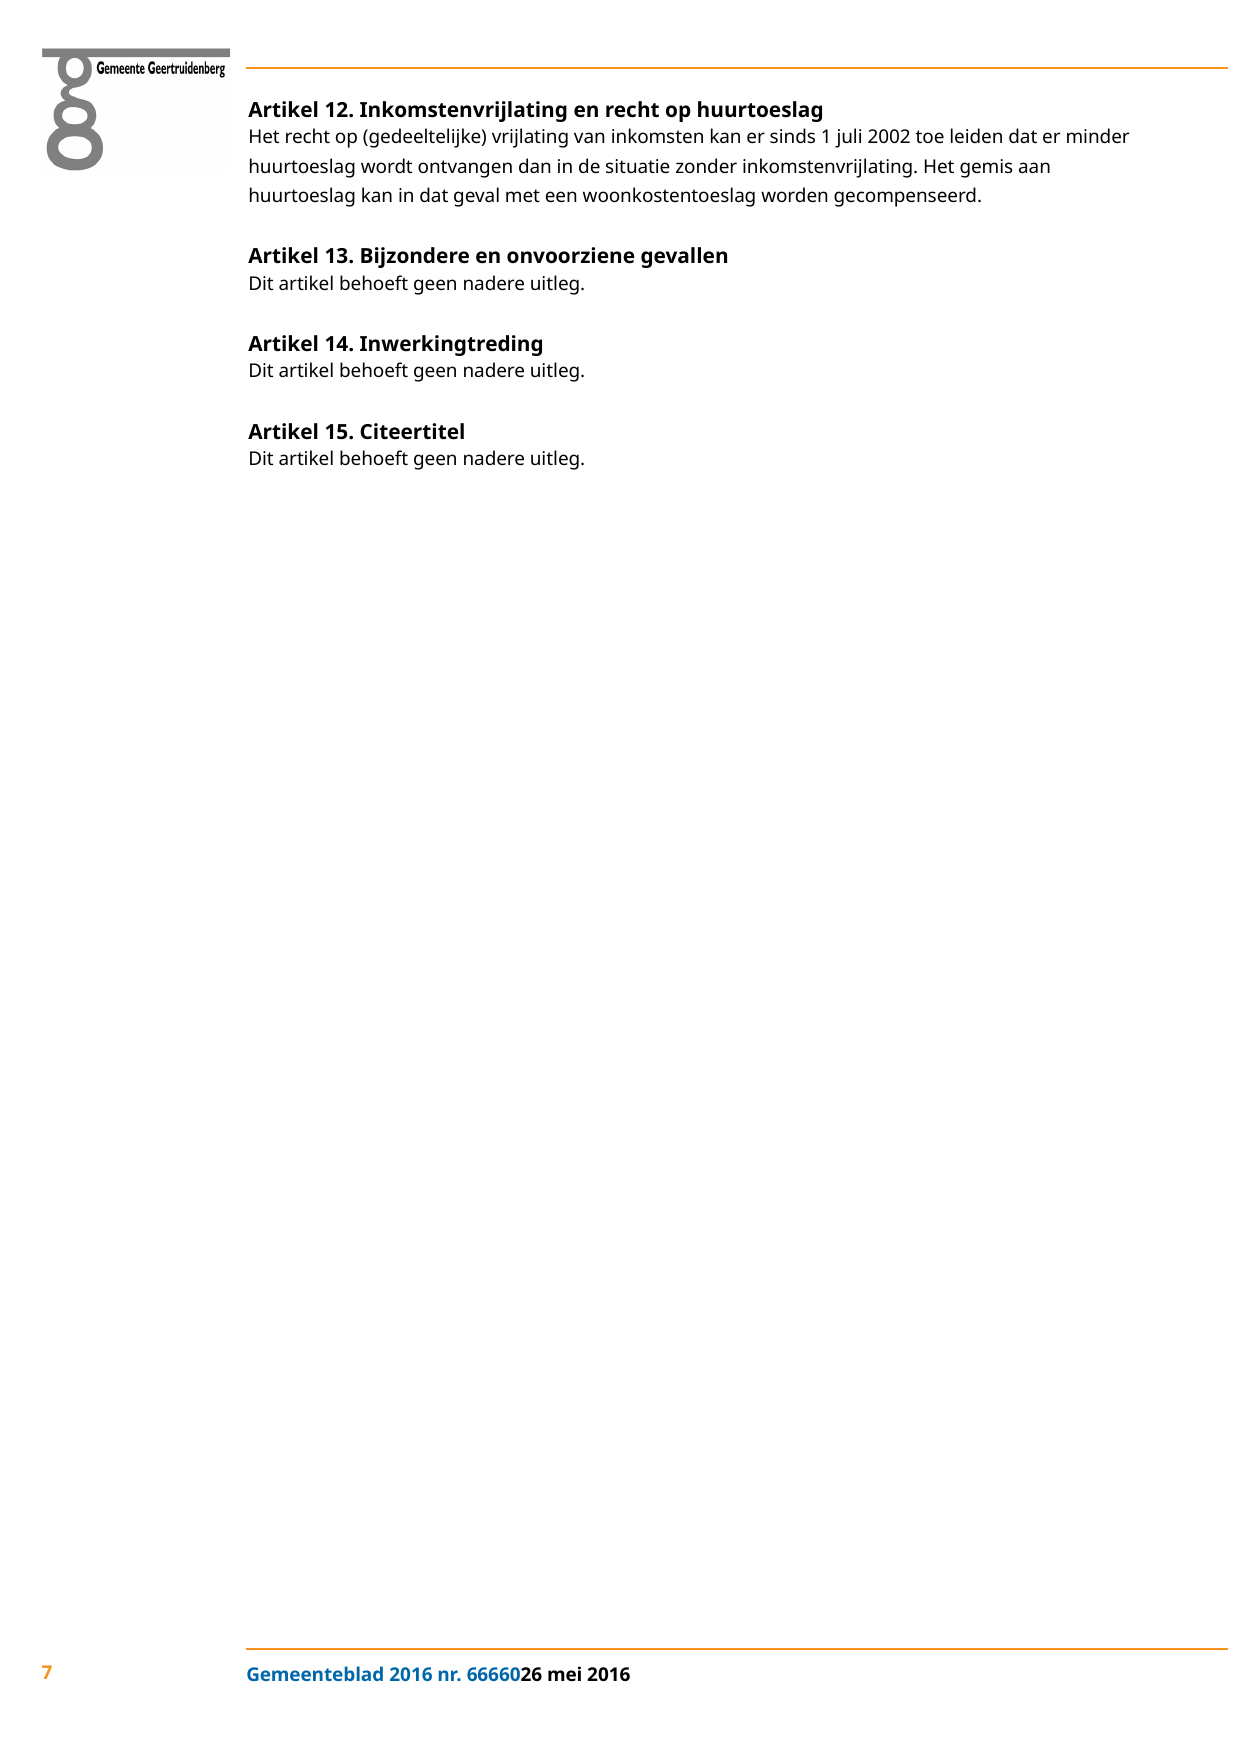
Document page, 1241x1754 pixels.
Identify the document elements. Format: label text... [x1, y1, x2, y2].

text Dit artikel behoeft geen nadere uitleg. [248, 270, 1152, 296]
picture [41, 47, 231, 172]
text Artikel 14. Inwerkingtreding [248, 329, 1152, 358]
text Artikel 13. Bijzondere en onvoorziene gevallen [248, 242, 1152, 270]
text Het recht op (gedeeltelijke) vrijlating van inkomsten kan er sinds 1 juli 2002 toe leiden dat er minder huurtoeslag wordt ontvangen dan in de situatie zonder inkomstenvrijlating. Het gemis aan huurtoeslag kan in dat geval met een woonkostentoeslag worden gecompenseerd. [248, 123, 1152, 208]
text Artikel 15. Citeertitel [248, 417, 1152, 445]
text Dit artikel behoeft geen nadere uitleg. [248, 445, 1152, 471]
text Artikel 12. Inkomstenvrijlating en recht op huurtoeslag [248, 95, 1152, 123]
text Dit artikel behoeft geen nadere uitleg. [248, 358, 1152, 383]
